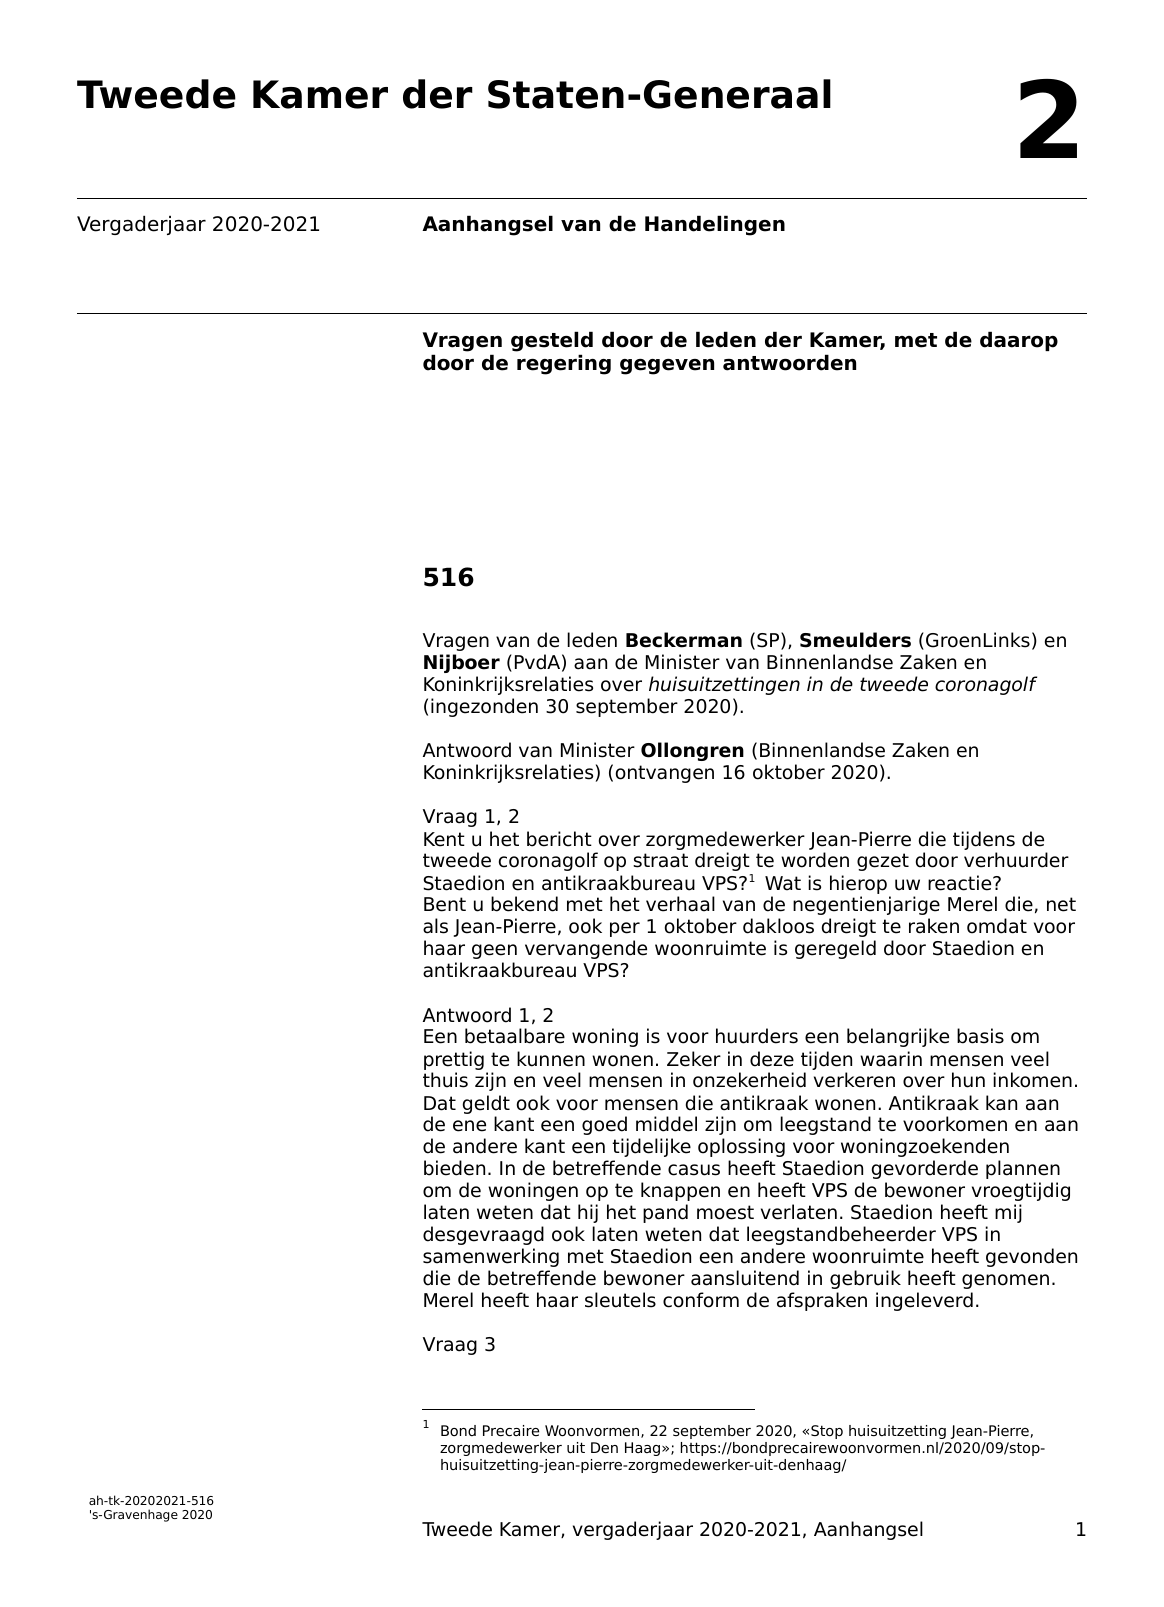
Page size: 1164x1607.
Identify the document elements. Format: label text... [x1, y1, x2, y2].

text Een betaalbare woning is voor huurders een belangrijke basis om prettig te kunnen wonen. Zeker in deze tijden waarin mensen veel thuis zijn en veel mensen in onzekerheid verkeren over hun inkomen. Dat geldt ook voor mensen die antikraak wonen. Antikraak kan aan de ene kant een goed middel zijn om leegstand te voorkomen en aan de andere kant een tijdelijke oplossing voor woningzoekenden bieden. In de betreffende casus heeft Staedion gevorderde plannen om de woningen op te knappen en heeft VPS de bewoner vroegtijdig laten weten dat hij het pand moest verlaten. Staedion heeft mij desgevraagd ook laten weten dat leegstandbeheerder VPS in samenwerking met Staedion een andere woonruimte heeft gevonden die de betreffende bewoner aansluitend in gebruik heeft genomen. Merel heeft haar sleutels conform de afspraken ingeleverd. [422, 1026, 1087, 1312]
table_cell Vragen gesteld door de leden der Kamer, met de daarop door de regering gegeven antwoorden [422, 314, 1087, 375]
text 's-Gravenhage 2020 [88, 1508, 323, 1522]
text Vragen van de leden Beckerman (SP), Smeulders (GroenLinks) en Nijboer (PvdA) aan de Minister van Binnenlandse Zaken en Koninkrijksrelaties over huisuitzettingen in de tweede coronagolf (ingezonden 30 september 2020). [422, 630, 1087, 718]
text Bond Precaire Woonvormen, 22 september 2020, «Stop huisuitzetting Jean-Pierre, zorgmedewerker uit Den Haag»; https://bondprecairewoonvormen.nl/2020/09/stop-huisuitzetting-jean-pierre-zorgmedewerker-uit-denhaag/ [422, 1418, 1087, 1474]
text ah-tk-20202021-516 [88, 1494, 323, 1508]
text Vraag 1, 2 [422, 806, 1087, 828]
table_cell Aanhangsel van de Handelingen [422, 199, 1087, 313]
table_header Tweede Kamer der Staten-Generaal [77, 59, 886, 198]
text Kent u het bericht over zorgmedewerker Jean-Pierre die tijdens de tweede coronagolf op straat dreigt te worden gezet door verhuurder Staedion en antikraakbureau VPS? Wat is hierop uw reactie? [422, 828, 1087, 894]
table_cell [77, 314, 422, 375]
text 516 [422, 563, 1087, 592]
table_header 2 [886, 59, 1087, 198]
text Antwoord 1, 2 [422, 1004, 1087, 1026]
table_cell Vergaderjaar 2020-2021 [77, 199, 422, 313]
text Vraag 3 [422, 1334, 1087, 1356]
text Bent u bekend met het verhaal van de negentienjarige Merel die, net als Jean-Pierre, ook per 1 oktober dakloos dreigt te raken omdat voor haar geen vervangende woonruimte is geregeld door Staedion en antikraakbureau VPS? [422, 894, 1087, 982]
text Antwoord van Minister Ollongren (Binnenlandse Zaken en Koninkrijksrelaties) (ontvangen 16 oktober 2020). [422, 740, 1087, 784]
